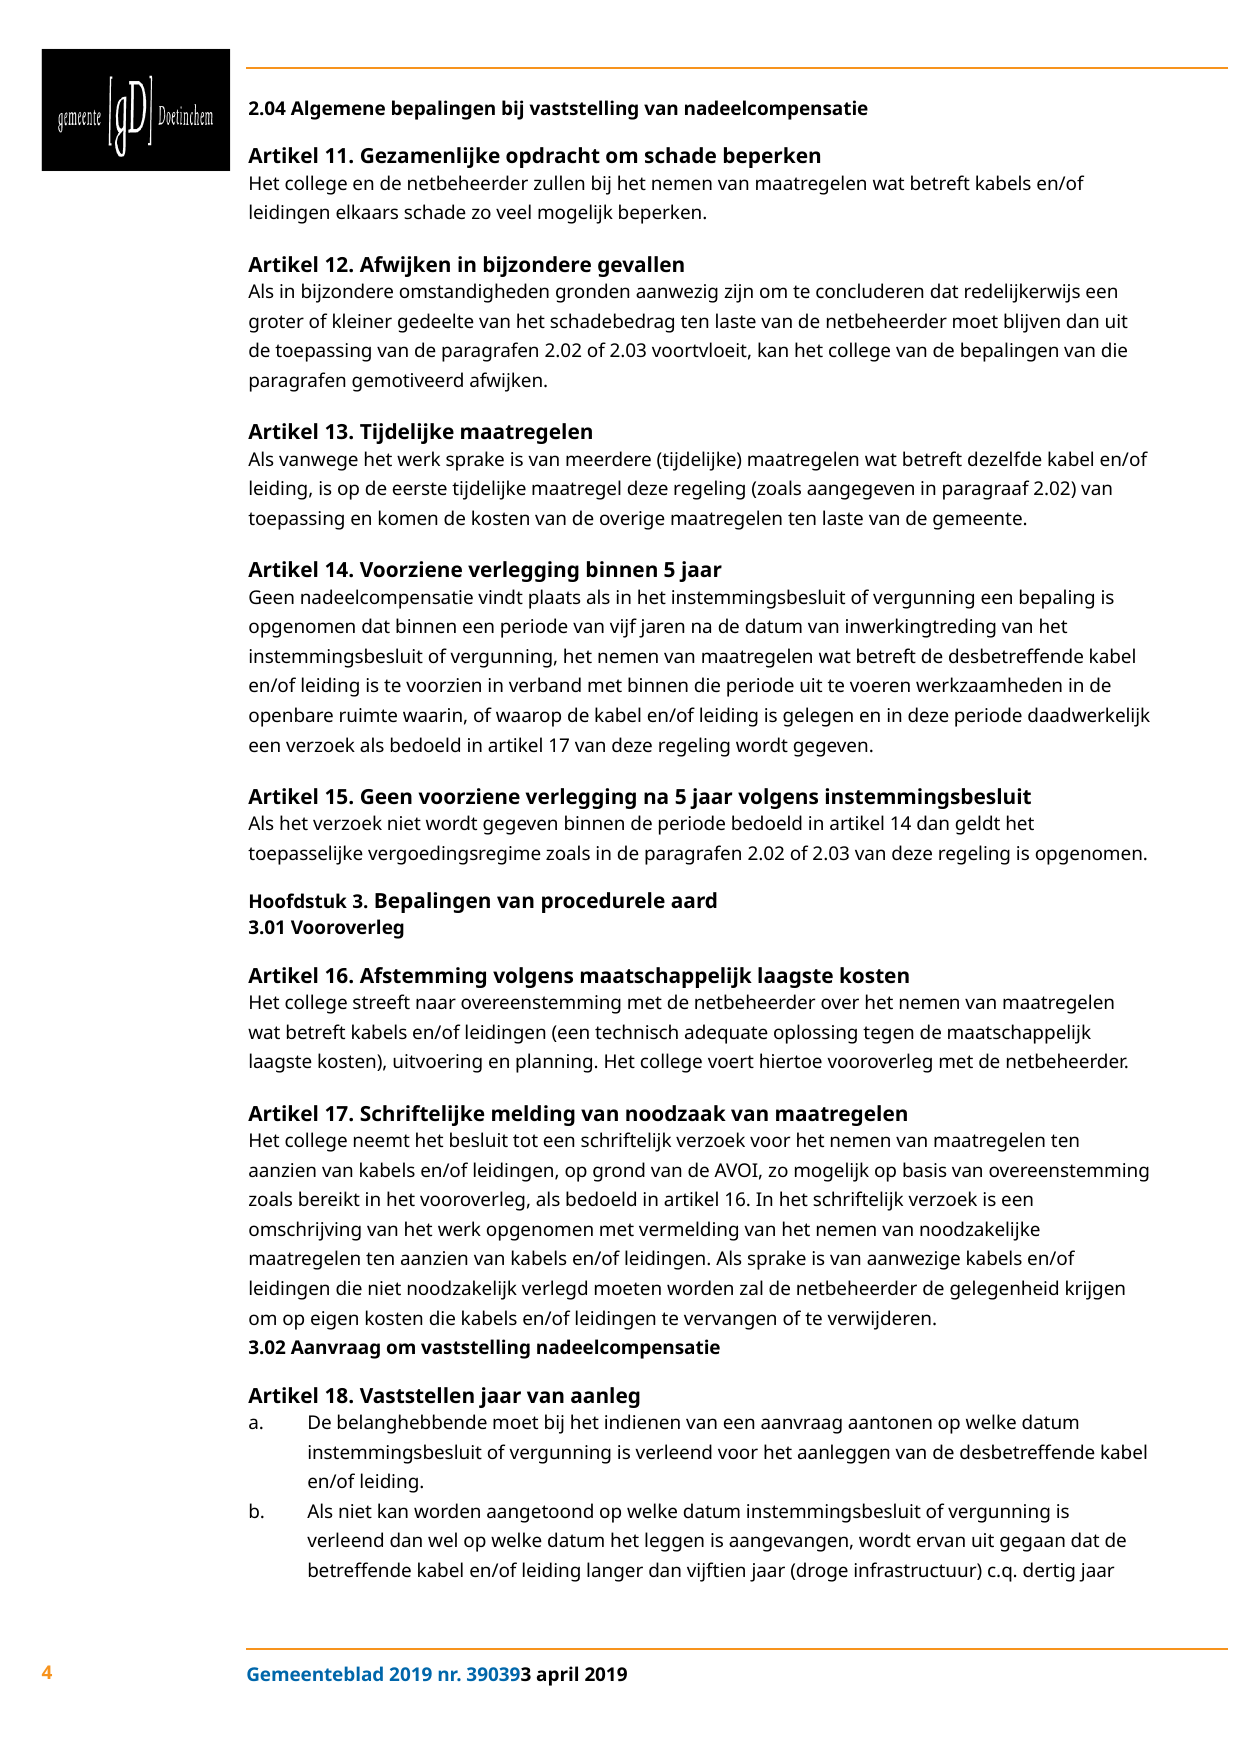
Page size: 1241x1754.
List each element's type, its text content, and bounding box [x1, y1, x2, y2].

text 3.02 Aanvraag om vaststelling nadeelcompensatie [248, 1334, 1152, 1360]
text Geen nadeelcompensatie vindt plaats als in het instemmingsbesluit of vergunning een bepaling is opgenomen dat binnen een periode van vijf jaren na de datum van inwerkingtreding van het instemmingsbesluit of vergunning, het nemen van maatregelen wat betreft de desbetreffende kabel en/of leiding is te voorzien in verband met binnen die periode uit te voeren werkzaamheden in de openbare ruimte waarin, of waarop de kabel en/of leiding is gelegen en in deze periode daadwerkelijk een verzoek als bedoeld in artikel 17 van deze regeling wordt gegeven. [248, 584, 1152, 757]
text Als in bijzondere omstandigheden gronden aanwezig zijn om te concluderen dat redelijkerwijs een groter of kleiner gedeelte van het schadebedrag ten laste van de netbeheerder moet blijven dan uit de toepassing van de paragrafen 2.02 of 2.03 voortvloeit, kan het college van de bepalingen van die paragrafen gemotiveerd afwijken. [248, 278, 1152, 393]
text Artikel 15. Geen voorziene verlegging na 5 jaar volgens instemmingsbesluit [248, 782, 1152, 811]
text Artikel 12. Afwijken in bijzondere gevallen [248, 250, 1152, 278]
text Het college en de netbeheerder zullen bij het nemen van maatregelen wat betreft kabels en/of leidingen elkaars schade zo veel mogelijk beperken. [248, 170, 1152, 225]
list De belanghebbende moet bij het indienen van een aanvraag aantonen op welke datum instemmingsbesluit of vergunning is verleend voor het aanleggen van de desbetreffende kabel en/of leiding. [248, 1409, 1152, 1494]
list Als niet kan worden aangetoond op welke datum instemmingsbesluit of vergunning is verleend dan wel op welke datum het leggen is aangevangen, wordt ervan uit gegaan dat de betreffende kabel en/of leiding langer dan vijftien jaar (droge infrastructuur) c.q. dertig jaar [248, 1498, 1152, 1583]
text Als het verzoek niet wordt gegeven binnen de periode bedoeld in artikel 14 dan geldt het toepasselijke vergoedingsregime zoals in de paragrafen 2.02 of 2.03 van deze regeling is opgenomen. [248, 811, 1152, 866]
picture [41, 47, 231, 172]
text Artikel 13. Tijdelijke maatregelen [248, 417, 1152, 446]
text Artikel 11. Gezamenlijke opdracht om schade beperken [248, 141, 1152, 170]
text Het college streeft naar overeenstemming met de netbeheerder over het nemen van maatregelen wat betreft kabels en/of leidingen (een technisch adequate oplossing tegen de maatschappelijk laagste kosten), uitvoering en planning. Het college voert hiertoe vooroverleg met de netbeheerder. [248, 989, 1152, 1074]
text 2.04 Algemene bepalingen bij vaststelling van nadeelcompensatie [248, 95, 1152, 121]
text Het college neemt het besluit tot een schriftelijk verzoek voor het nemen van maatregelen ten aanzien van kabels en/of leidingen, op grond van de AVOI, zo mogelijk op basis van overeenstemming zoals bereikt in het vooroverleg, als bedoeld in artikel 16. In het schriftelijk verzoek is een omschrijving van het werk opgenomen met vermelding van het nemen van noodzakelijke maatregelen ten aanzien van kabels en/of leidingen. Als sprake is van aanwezige kabels en/of leidingen die niet noodzakelijk verlegd moeten worden zal de netbeheerder de gelegenheid krijgen om op eigen kosten die kabels en/of leidingen te vervangen of te verwijderen. [248, 1127, 1152, 1331]
text Artikel 17. Schriftelijke melding van noodzaak van maatregelen [248, 1099, 1152, 1127]
text Artikel 16. Afstemming volgens maatschappelijk laagste kosten [248, 961, 1152, 989]
text Artikel 18. Vaststellen jaar van aanleg [248, 1381, 1152, 1409]
text Hoofdstuk 3. Bepalingen van procedurele aard [248, 886, 1152, 914]
text Als vanwege het werk sprake is van meerdere (tijdelijke) maatregelen wat betreft dezelfde kabel en/of leiding, is op de eerste tijdelijke maatregel deze regeling (zoals aangegeven in paragraaf 2.02) van toepassing en komen de kosten van de overige maatregelen ten laste van de gemeente. [248, 446, 1152, 531]
text Artikel 14. Voorziene verlegging binnen 5 jaar [248, 555, 1152, 584]
text 3.01 Vooroverleg [248, 914, 1152, 940]
